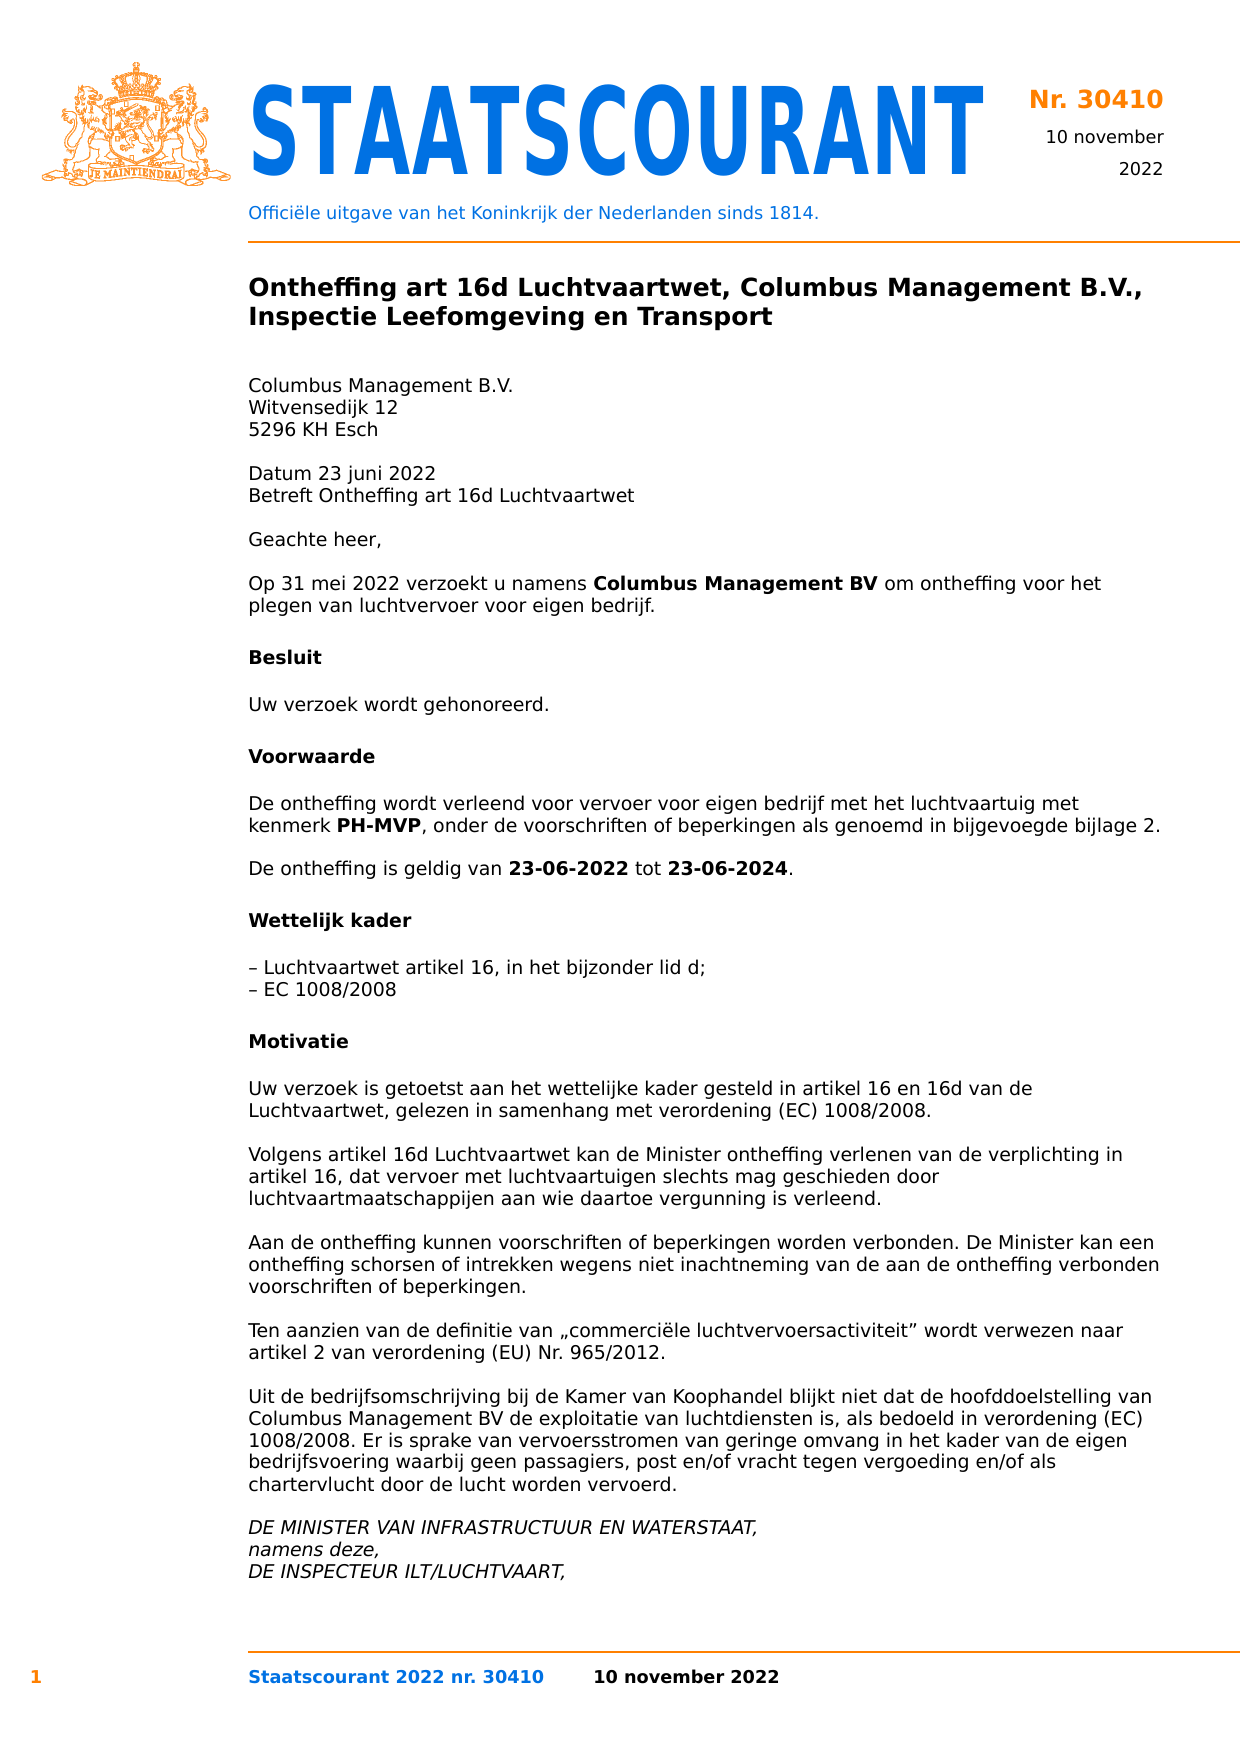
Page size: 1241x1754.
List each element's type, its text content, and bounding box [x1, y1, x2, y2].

table_header STAATSCOURANT [248, 62, 998, 203]
table_cell Officiële uitgave van het Koninkrijk der Nederlanden sinds 1814. [248, 203, 1240, 241]
text Columbus Management B.V. [248, 375, 1163, 397]
table_header Nr. 30410 [998, 62, 1240, 121]
text Volgens artikel 16d Luchtvaartwet kan de Minister ontheffing verlenen van de verplichting in artikel 16, dat vervoer met luchtvaartuigen slechts mag geschieden door luchtvaartmaatschappijen aan wie daartoe vergunning is verleend. [248, 1144, 1163, 1210]
subtitle Motivatie [248, 1031, 1163, 1053]
table_cell 10 november [998, 121, 1240, 153]
text Aan de ontheffing kunnen voorschriften of beperkingen worden verbonden. De Minister kan een ontheffing schorsen of intrekken wegens niet inachtneming van de aan de ontheffing verbonden voorschriften of beperkingen. [248, 1232, 1163, 1298]
subtitle Wettelijk kader [248, 910, 1163, 932]
text Witvensedijk 12 [248, 397, 1163, 419]
text Uw verzoek is getoetst aan het wettelijke kader gesteld in artikel 16 en 16d van de Luchtvaartwet, gelezen in samenhang met verordening (EC) 1008/2008. [248, 1078, 1163, 1122]
subtitle Besluit [248, 647, 1163, 668]
text Uw verzoek wordt gehonoreerd. [248, 693, 1163, 716]
text – Luchtvaartwet artikel 16, in het bijzonder lid d; [248, 957, 1163, 979]
text De ontheffing wordt verleend voor vervoer voor eigen bedrijf met het luchtvaartuig met kenmerk PH-MVP, onder de voorschriften of beperkingen als genoemd in bijgevoegde bijlage 2. [248, 792, 1163, 836]
text Geachte heer, [248, 529, 1163, 551]
table_header [25, 62, 248, 241]
text Datum 23 juni 2022 [248, 463, 1163, 485]
text Betreft Ontheffing art 16d Luchtvaartwet [248, 485, 1163, 507]
picture [41, 62, 231, 186]
text – EC 1008/2008 [248, 979, 1163, 1001]
subtitle Voorwaarde [248, 746, 1163, 767]
text 5296 KH Esch [248, 419, 1163, 441]
text DE MINISTER VAN INFRASTRUCTUUR EN WATERSTAAT, namens deze, DE INSPECTEUR ILT/LUCHTVAART, [248, 1517, 1163, 1583]
text Op 31 mei 2022 verzoekt u namens Columbus Management BV om ontheffing voor het plegen van luchtvervoer voor eigen bedrijf. [248, 573, 1163, 617]
subtitle Ontheffing art 16d Luchtvaartwet, Columbus Management B.V., Inspectie Leefomgeving en Transport [248, 273, 1163, 331]
table_cell 2022 [998, 153, 1240, 203]
text Ten aanzien van de definitie van „commerciële luchtvervoersactiviteit” wordt verwezen naar artikel 2 van verordening (EU) Nr. 965/2012. [248, 1320, 1163, 1364]
text Uit de bedrijfsomschrijving bij de Kamer van Koophandel blijkt niet dat de hoofddoelstelling van Columbus Management BV de exploitatie van luchtdiensten is, als bedoeld in verordening (EC) 1008/2008. Er is sprake van vervoersstromen van geringe omvang in het kader van de eigen bedrijfsvoering waarbij geen passagiers, post en/of vracht tegen vergoeding en/of als chartervlucht door de lucht worden vervoerd. [248, 1386, 1163, 1495]
text De ontheffing is geldig van 23-06-2022 tot 23-06-2024. [248, 858, 1163, 880]
